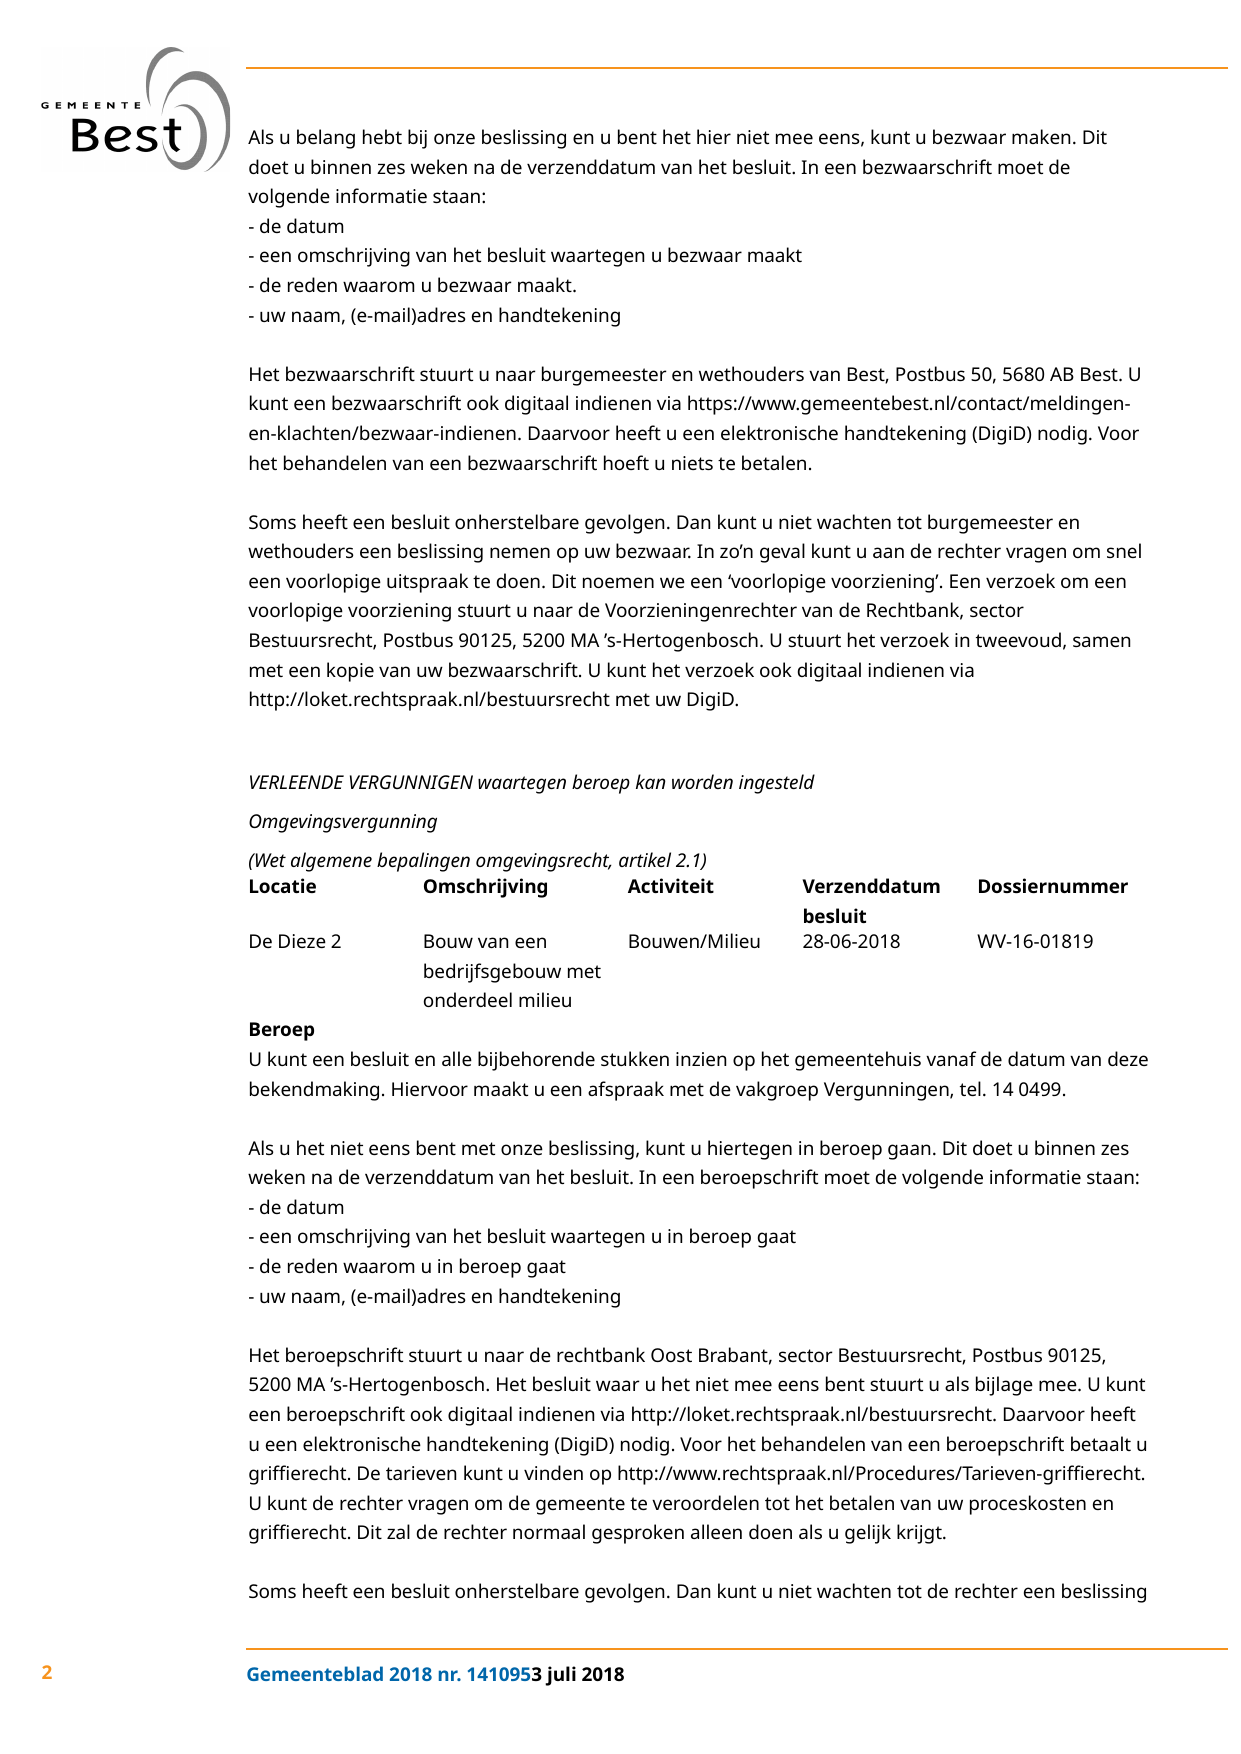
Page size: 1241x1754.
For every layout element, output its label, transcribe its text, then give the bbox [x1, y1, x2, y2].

table_cell Bouwen/Milieu [628, 929, 802, 1013]
table_header Verzenddatum besluit [802, 873, 977, 928]
text - uw naam, (e-mail)adres en handtekening [248, 1283, 1152, 1309]
text - de reden waarom u in beroep gaat [248, 1253, 1152, 1279]
text Soms heeft een besluit onherstelbare gevolgen. Dan kunt u niet wachten tot burgemeester en wethouders een beslissing nemen op uw bezwaar. In zo’n geval kunt u aan de rechter vragen om snel een voorlopige uitspraak te doen. Dit noemen we een ‘voorlopige voorziening’. Een verzoek om een voorlopige voorziening stuurt u naar de Voorzieningenrechter van de Rechtbank, sector Bestuursrecht, Postbus 90125, 5200 MA ’s-Hertogenbosch. U stuurt het verzoek in tweevoud, samen met een kopie van uw bezwaarschrift. U kunt het verzoek ook digitaal indienen via http://loket.rechtspraak.nl/bestuursrecht met uw DigiD. [248, 509, 1152, 712]
table_header Locatie [248, 873, 423, 928]
text U kunt een besluit en alle bijbehorende stukken inzien op het gemeentehuis vanaf de datum van deze bekendmaking. Hiervoor maakt u een afspraak met de vakgroep Vergunningen, tel. 14 0499. [248, 1046, 1152, 1102]
text (Wet algemene bepalingen omgevingsrecht, artikel 2.1) [248, 847, 1152, 873]
table_header Dossiernummer [977, 873, 1152, 928]
text - een omschrijving van het besluit waartegen u bezwaar maakt [248, 243, 1152, 268]
text - een omschrijving van het besluit waartegen u in beroep gaat [248, 1224, 1152, 1249]
text - uw naam, (e-mail)adres en handtekening [248, 302, 1152, 328]
table_cell 28-06-2018 [802, 929, 977, 1013]
table_cell De Dieze 2 [248, 929, 423, 1013]
text Beroep [248, 1017, 1152, 1042]
text Als u belang hebt bij onze beslissing en u bent het hier niet mee eens, kunt u bezwaar maken. Dit doet u binnen zes weken na de verzenddatum van het besluit. In een bezwaarschrift moet de volgende informatie staan: [248, 124, 1152, 209]
table_cell WV-16-01819 [977, 929, 1152, 1013]
text - de datum [248, 1194, 1152, 1220]
text Soms heeft een besluit onherstelbare gevolgen. Dan kunt u niet wachten tot de rechter een beslissing [248, 1579, 1152, 1604]
text VERLEENDE VERGUNNIGEN waartegen beroep kan worden ingesteld [248, 769, 1152, 794]
text Het beroepschrift stuurt u naar de rechtbank Oost Brabant, sector Bestuursrecht, Postbus 90125, 5200 MA ’s-Hertogenbosch. Het besluit waar u het niet mee eens bent stuurt u als bijlage mee. U kunt een beroepschrift ook digitaal indienen via http://loket.rechtspraak.nl/bestuursrecht. Daarvoor heeft u een elektronische handtekening (DigiD) nodig. Voor het behandelen van een beroepschrift betaalt u griffierecht. De tarieven kunt u vinden op http://www.rechtspraak.nl/Procedures/Tarieven-griffierecht. U kunt de rechter vragen om de gemeente te veroordelen tot het betalen van uw proceskosten en griffierecht. Dit zal de rechter normaal gesproken alleen doen als u gelijk krijgt. [248, 1342, 1152, 1545]
picture [41, 47, 231, 172]
text - de reden waarom u bezwaar maakt. [248, 272, 1152, 298]
text Als u het niet eens bent met onze beslissing, kunt u hiertegen in beroep gaan. Dit doet u binnen zes weken na de verzenddatum van het besluit. In een beroepschrift moet de volgende informatie staan: [248, 1135, 1152, 1190]
table_cell Bouw van een bedrijfsgebouw met onderdeel milieu [423, 929, 628, 1013]
text Omgevingsvergunning [248, 808, 1152, 834]
text - de datum [248, 213, 1152, 239]
table_header Omschrijving [423, 873, 628, 928]
text Het bezwaarschrift stuurt u naar burgemeester en wethouders van Best, Postbus 50, 5680 AB Best. U kunt een bezwaarschrift ook digitaal indienen via https://www.gemeentebest.nl/contact/meldingen-en-klachten/bezwaar-indienen. Daarvoor heeft u een elektronische handtekening (DigiD) nodig. Voor het behandelen van een bezwaarschrift hoeft u niets te betalen. [248, 361, 1152, 476]
table_header Activiteit [628, 873, 802, 928]
